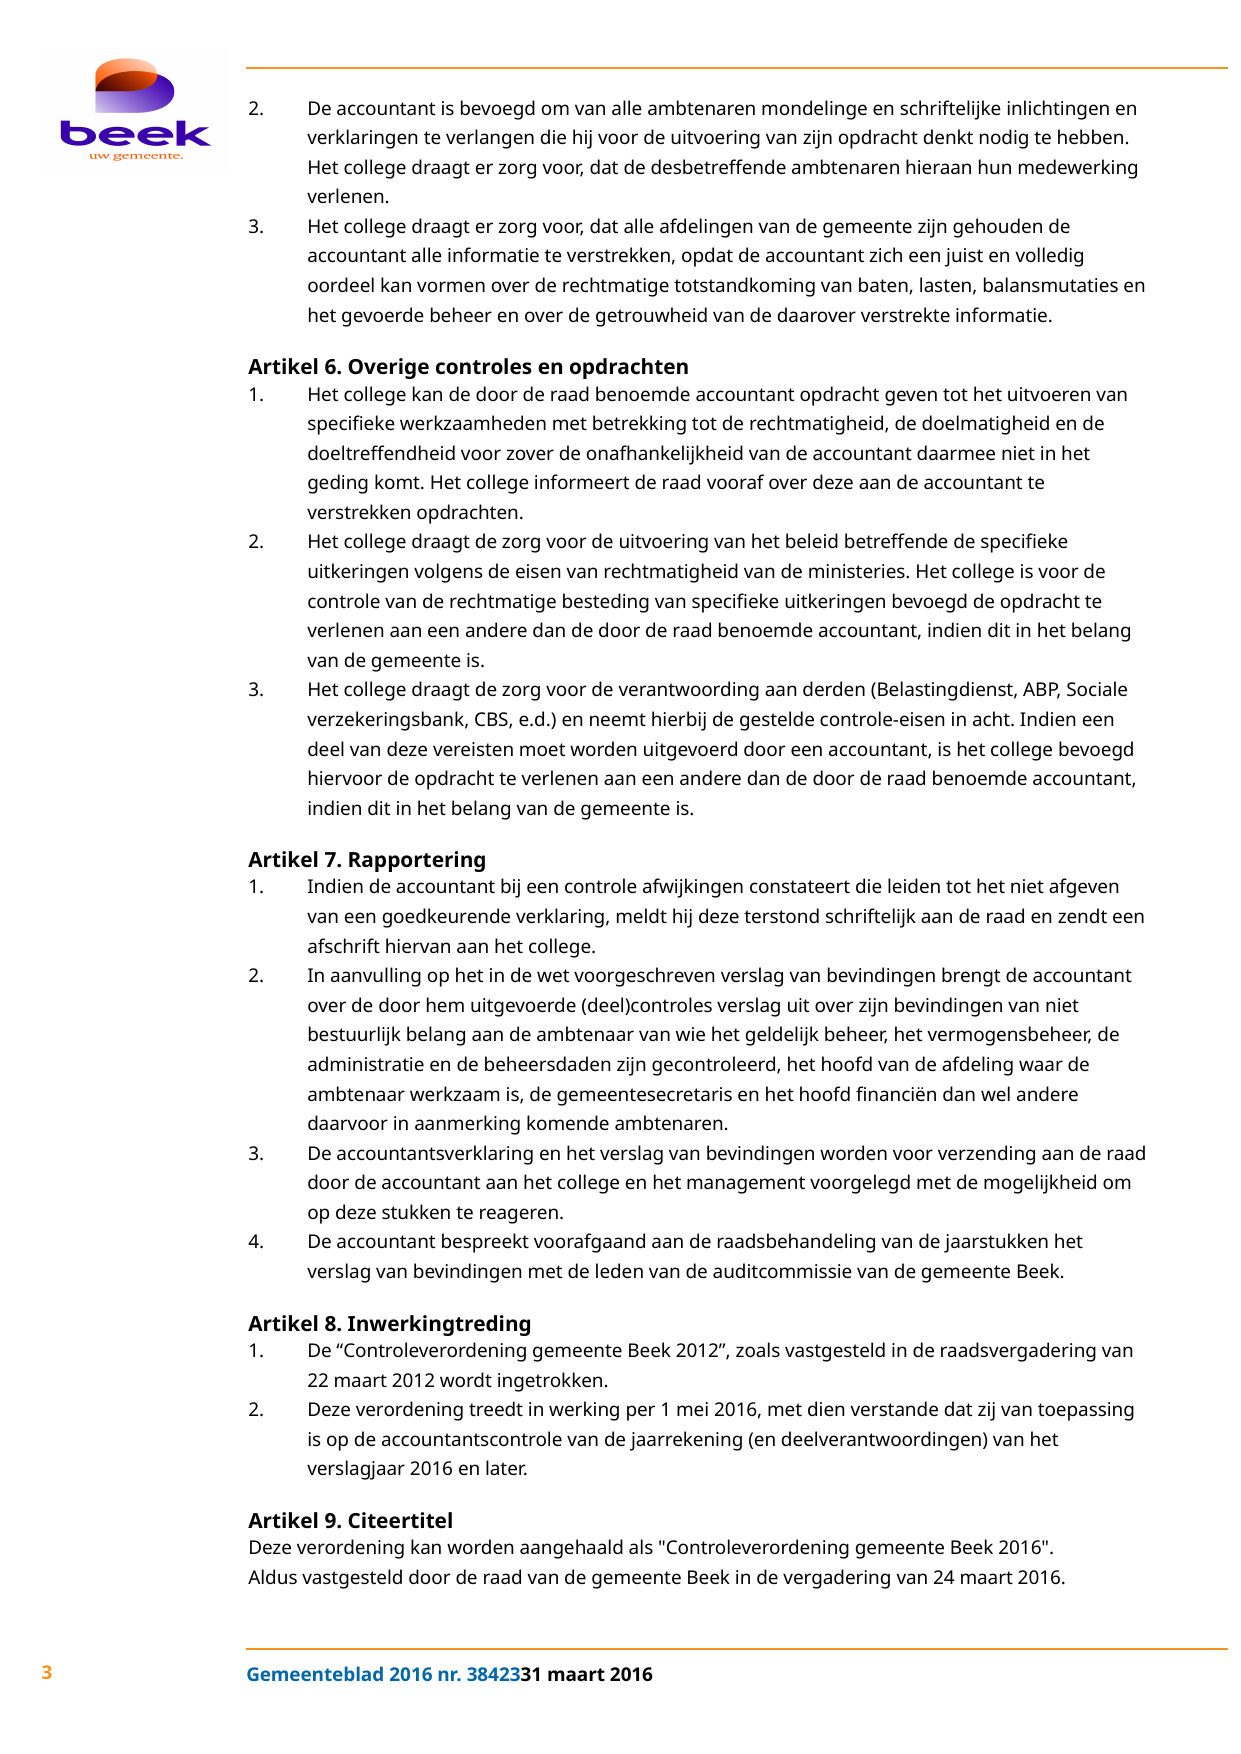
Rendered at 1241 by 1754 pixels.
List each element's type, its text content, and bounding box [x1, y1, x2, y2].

text Artikel 9. Citeertitel [248, 1506, 1152, 1534]
picture [41, 47, 231, 172]
text Aldus vastgesteld door de raad van de gemeente Beek in de vergadering van 24 maart 2016. [248, 1564, 1152, 1590]
text Artikel 6. Overige controles en opdrachten [248, 352, 1152, 381]
list Deze verordening treedt in werking per 1 mei 2016, met dien verstande dat zij van toepassing is op de accountantscontrole van de jaarrekening (en deelverantwoordingen) van het verslagjaar 2016 en later. [248, 1396, 1152, 1481]
list Het college draagt er zorg voor, dat alle afdelingen van de gemeente zijn gehouden de accountant alle informatie te verstrekken, opdat de accountant zich een juist en volledig oordeel kan vormen over de rechtmatige totstandkoming van baten, lasten, balansmutaties en het gevoerde beheer en over de getrouwheid van de daarover verstrekte informatie. [248, 213, 1152, 328]
list De accountant is bevoegd om van alle ambtenaren mondelinge en schriftelijke inlichtingen en verklaringen te verlangen die hij voor de uitvoering van zijn opdracht denkt nodig te hebben. Het college draagt er zorg voor, dat de desbetreffende ambtenaren hieraan hun medewerking verlenen. [248, 95, 1152, 209]
list De accountant bespreekt voorafgaand aan de raadsbehandeling van de jaarstukken het verslag van bevindingen met de leden van de auditcommissie van de gemeente Beek. [248, 1229, 1152, 1284]
list De accountantsverklaring en het verslag van bevindingen worden voor verzending aan de raad door de accountant aan het college en het management voorgelegd met de mogelijkheid om op deze stukken te reageren. [248, 1140, 1152, 1225]
text Deze verordening kan worden aangehaald als "Controleverordening gemeente Beek 2016". [248, 1534, 1152, 1560]
list Het college kan de door de raad benoemde accountant opdracht geven tot het uitvoeren van specifieke werkzaamheden met betrekking tot de rechtmatigheid, de doelmatigheid en de doeltreffendheid voor zover de onafhankelijkheid van de accountant daarmee niet in het geding komt. Het college informeert de raad vooraf over deze aan de accountant te verstrekken opdrachten. [248, 381, 1152, 525]
list De “Controleverordening gemeente Beek 2012”, zoals vastgesteld in de raadsvergadering van 22 maart 2012 wordt ingetrokken. [248, 1337, 1152, 1392]
list Het college draagt de zorg voor de verantwoording aan derden (Belastingdienst, ABP, Sociale verzekeringsbank, CBS, e.d.) en neemt hierbij de gestelde controle-eisen in acht. Indien een deel van deze vereisten moet worden uitgevoerd door een accountant, is het college bevoegd hiervoor de opdracht te verlenen aan een andere dan de door de raad benoemde accountant, indien dit in het belang van de gemeente is. [248, 677, 1152, 821]
list In aanvulling op het in de wet voorgeschreven verslag van bevindingen brengt de accountant over de door hem uitgevoerde (deel)controles verslag uit over zijn bevindingen van niet bestuurlijk belang aan de ambtenaar van wie het geldelijk beheer, het vermogensbeheer, de administratie en de beheersdaden zijn gecontroleerd, het hoofd van de afdeling waar de ambtenaar werkzaam is, de gemeentesecretaris en het hoofd financiën dan wel andere daarvoor in aanmerking komende ambtenaren. [248, 962, 1152, 1136]
text Artikel 7. Rapportering [248, 845, 1152, 874]
text Artikel 8. Inwerkingtreding [248, 1309, 1152, 1337]
list Het college draagt de zorg voor de uitvoering van het beleid betreffende de specifieke uitkeringen volgens de eisen van rechtmatigheid van de ministeries. Het college is voor de controle van de rechtmatige besteding van specifieke uitkeringen bevoegd de opdracht te verlenen aan een andere dan de door de raad benoemde accountant, indien dit in het belang van de gemeente is. [248, 529, 1152, 673]
list Indien de accountant bij een controle afwijkingen constateert die leiden tot het niet afgeven van een goedkeurende verklaring, meldt hij deze terstond schriftelijk aan de raad en zendt een afschrift hiervan aan het college. [248, 874, 1152, 959]
